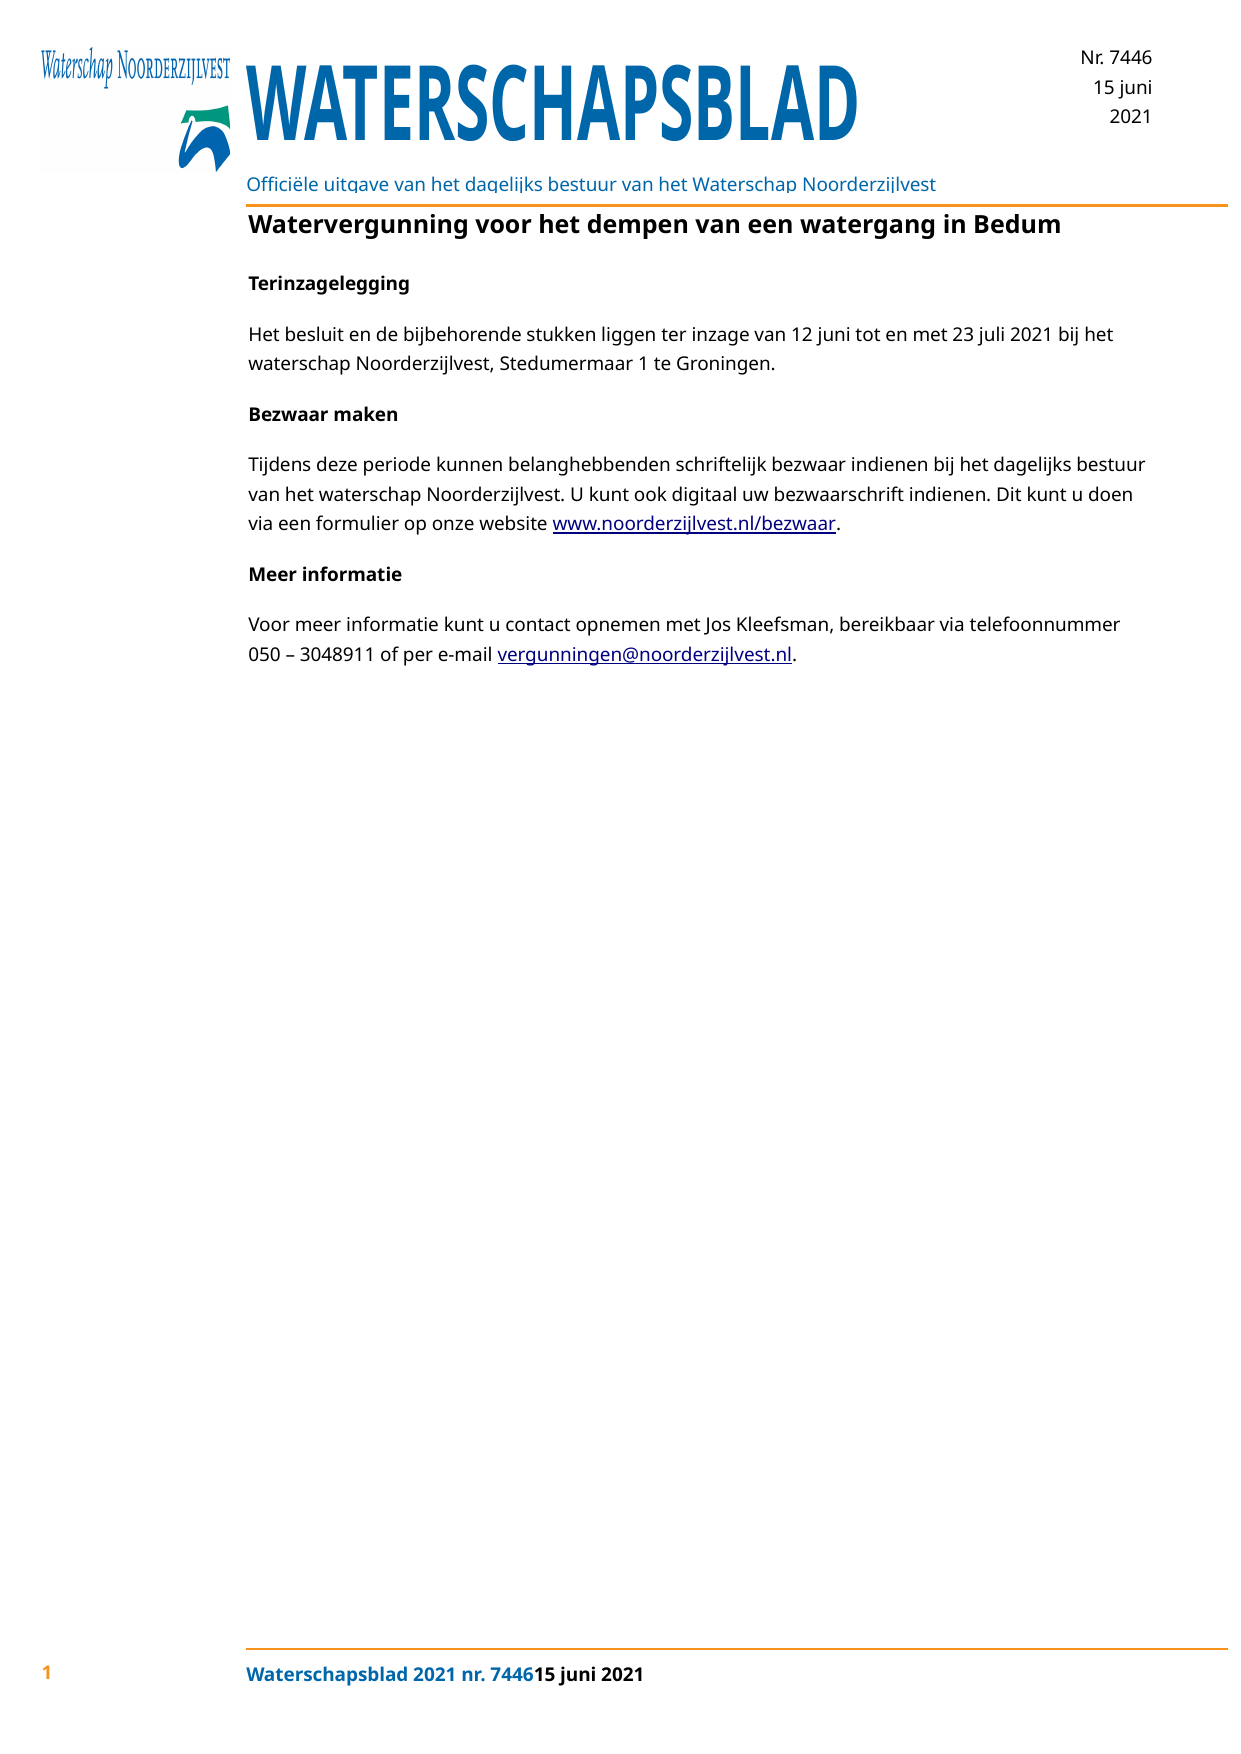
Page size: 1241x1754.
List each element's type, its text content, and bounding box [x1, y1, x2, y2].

picture [41, 47, 231, 172]
text Voor meer informatie kunt u contact opnemen met Jos Kleefsman, bereikbaar via telefoonnummer 050 – 3048911 of per e-mail vergunningen@noorderzijlvest.nl. [248, 611, 1152, 666]
text Het besluit en de bijbehorende stukken liggen ter inzage van 12 juni tot en met 23 juli 2021 bij het waterschap Noorderzijlvest, Stedumermaar 1 te Groningen. [248, 321, 1152, 376]
text Tijdens deze periode kunnen belanghebbenden schriftelijk bezwaar indienen bij het dagelijks bestuur van het waterschap Noorderzijlvest. U kunt ook digitaal uw bezwaarschrift indienen. Dit kunt u doen via een formulier op onze website www.noorderzijlvest.nl/bezwaar. [248, 451, 1152, 536]
text Meer informatie [248, 561, 1152, 586]
text Bezwaar maken [248, 401, 1152, 426]
text Terinzagelegging [248, 270, 1152, 296]
text Watervergunning voor het dempen van een watergang in Bedum [248, 207, 1152, 241]
